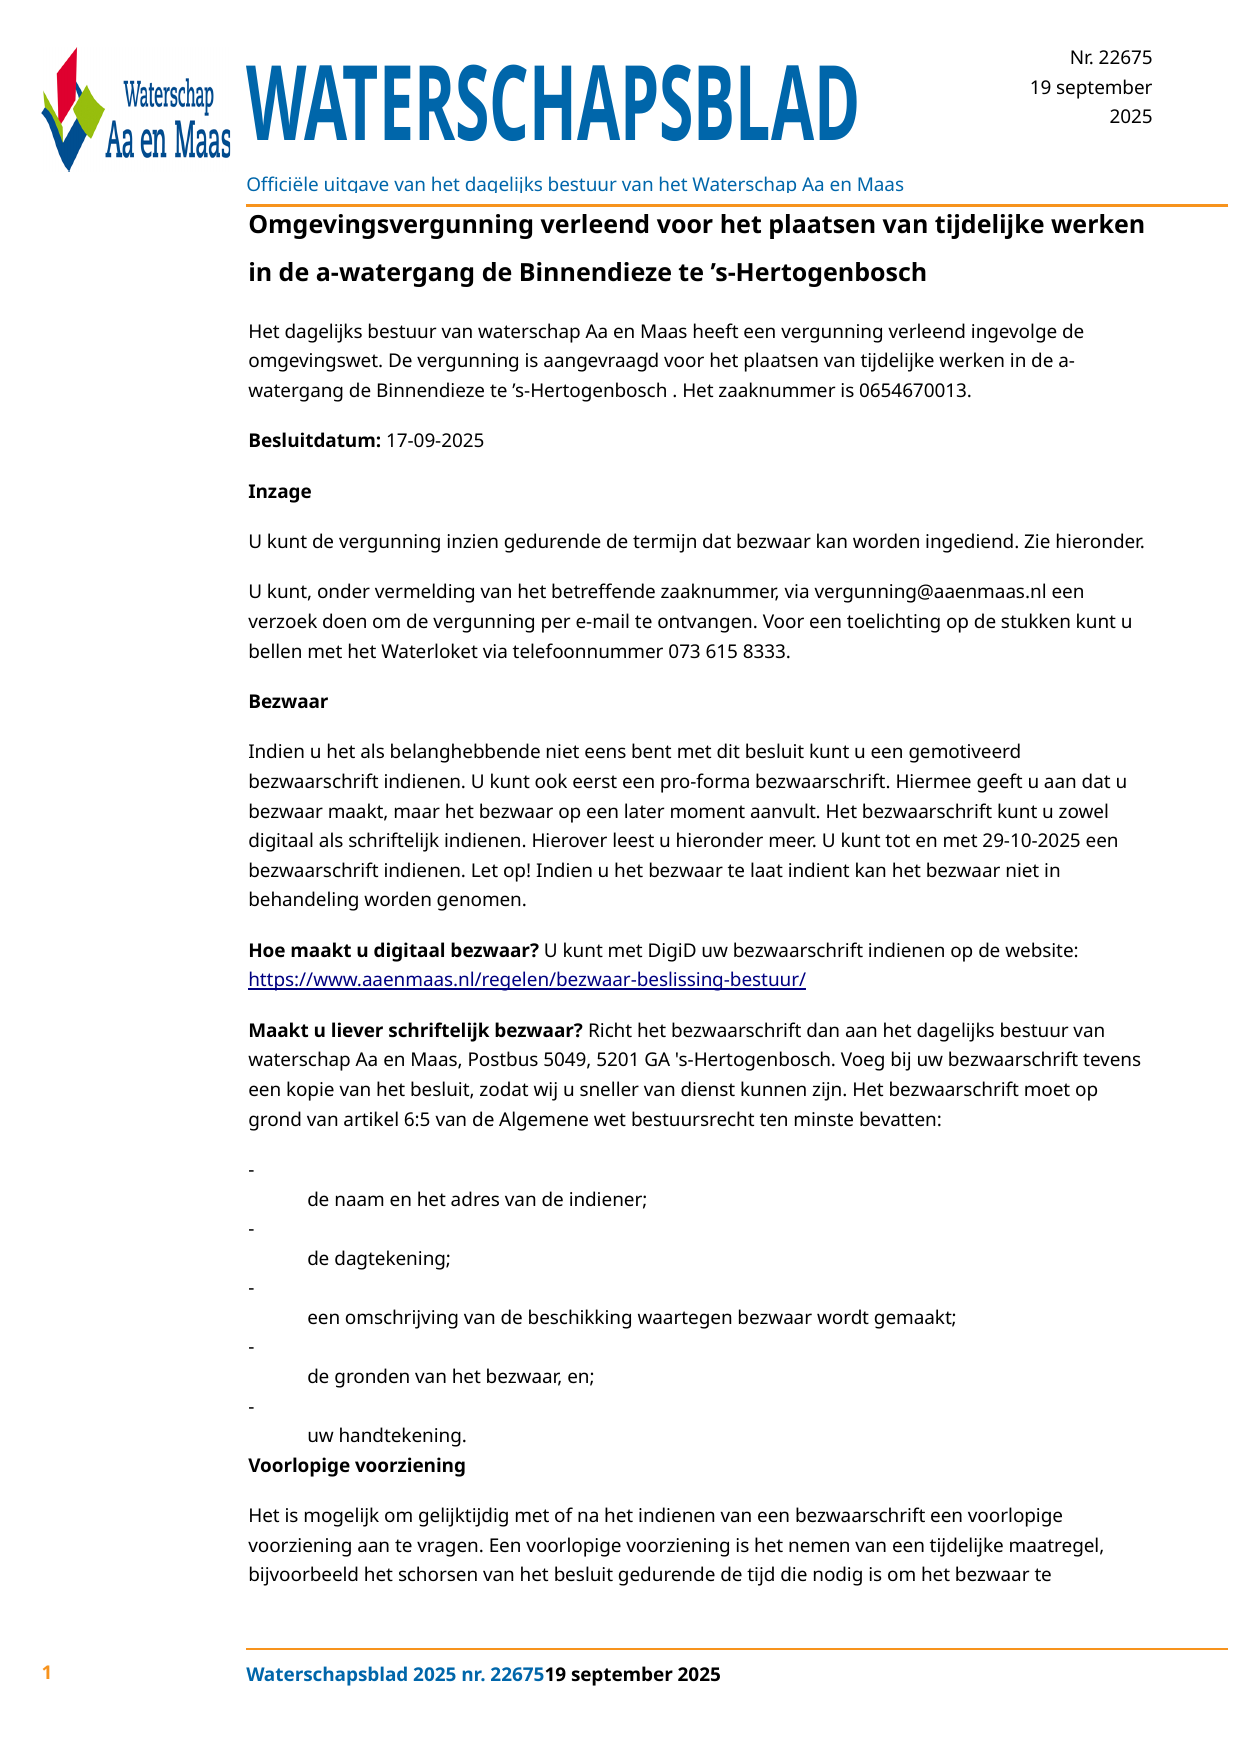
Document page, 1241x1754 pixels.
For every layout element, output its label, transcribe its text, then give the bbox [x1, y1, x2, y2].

list uw handtekening. [248, 1422, 1152, 1448]
text Het is mogelijk om gelijktijdig met of na het indienen van een bezwaarschrift een voorlopige voorziening aan te vragen. Een voorlopige voorziening is het nemen van een tijdelijke maatregel, bijvoorbeeld het schorsen van het besluit gedurende de tijd die nodig is om het bezwaar te [248, 1502, 1152, 1587]
text U kunt, onder vermelding van het betreffende zaaknummer, via vergunning@aaenmaas.nl een verzoek doen om de vergunning per e-mail te ontvangen. Voor een toelichting op de stukken kunt u bellen met het Waterloket via telefoonnummer 073 615 8333. [248, 579, 1152, 664]
picture [41, 47, 231, 172]
text Hoe maakt u digitaal bezwaar? U kunt met DigiD uw bezwaarschrift indienen op de website: https://www.aaenmaas.nl/regelen/bezwaar-beslissing-bestuur/ [248, 937, 1152, 992]
list de dagtekening; [248, 1245, 1152, 1271]
text Maakt u liever schriftelijk bezwaar? Richt het bezwaarschrift dan aan het dagelijks bestuur van waterschap Aa en Maas, Postbus 5049, 5201 GA 's-Hertogenbosch. Voeg bij uw bezwaarschrift tevens een kopie van het besluit, zodat wij u sneller van dienst kunnen zijn. Het bezwaarschrift moet op grond van artikel 6:5 van de Algemene wet bestuursrecht ten minste bevatten: [248, 1017, 1152, 1132]
text Het dagelijks bestuur van waterschap Aa en Maas heeft een vergunning verleend ingevolge de omgevingswet. De vergunning is aangevraagd voor het plaatsen van tijdelijke werken in de a-watergang de Binnendieze te ’s-Hertogenbosch . Het zaaknummer is 0654670013. [248, 318, 1152, 403]
list de gronden van het bezwaar, en; [248, 1363, 1152, 1389]
list de naam en het adres van de indiener; [248, 1186, 1152, 1212]
text Omgevingsvergunning verleend voor het plaatsen van tijdelijke werken in de a-watergang de Binnendieze te ’s-Hertogenbosch [248, 207, 1152, 288]
text Besluitdatum: 17-09-2025 [248, 427, 1152, 453]
text Bezwaar [248, 688, 1152, 714]
text U kunt de vergunning inzien gedurende de termijn dat bezwaar kan worden ingediend. Zie hieronder. [248, 528, 1152, 554]
text Indien u het als belanghebbende niet eens bent met dit besluit kunt u een gemotiveerd bezwaarschrift indienen. U kunt ook eerst een pro-forma bezwaarschrift. Hiermee geeft u aan dat u bezwaar maakt, maar het bezwaar op een later moment aanvult. Het bezwaarschrift kunt u zowel digitaal als schriftelijk indienen. Hierover leest u hieronder meer. U kunt tot en met 29-10-2025 een bezwaarschrift indienen. Let op! Indien u het bezwaar te laat indient kan het bezwaar niet in behandeling worden genomen. [248, 739, 1152, 912]
text Voorlopige voorziening [248, 1452, 1152, 1478]
text Inzage [248, 478, 1152, 504]
list een omschrijving van de beschikking waartegen bezwaar wordt gemaakt; [248, 1304, 1152, 1330]
